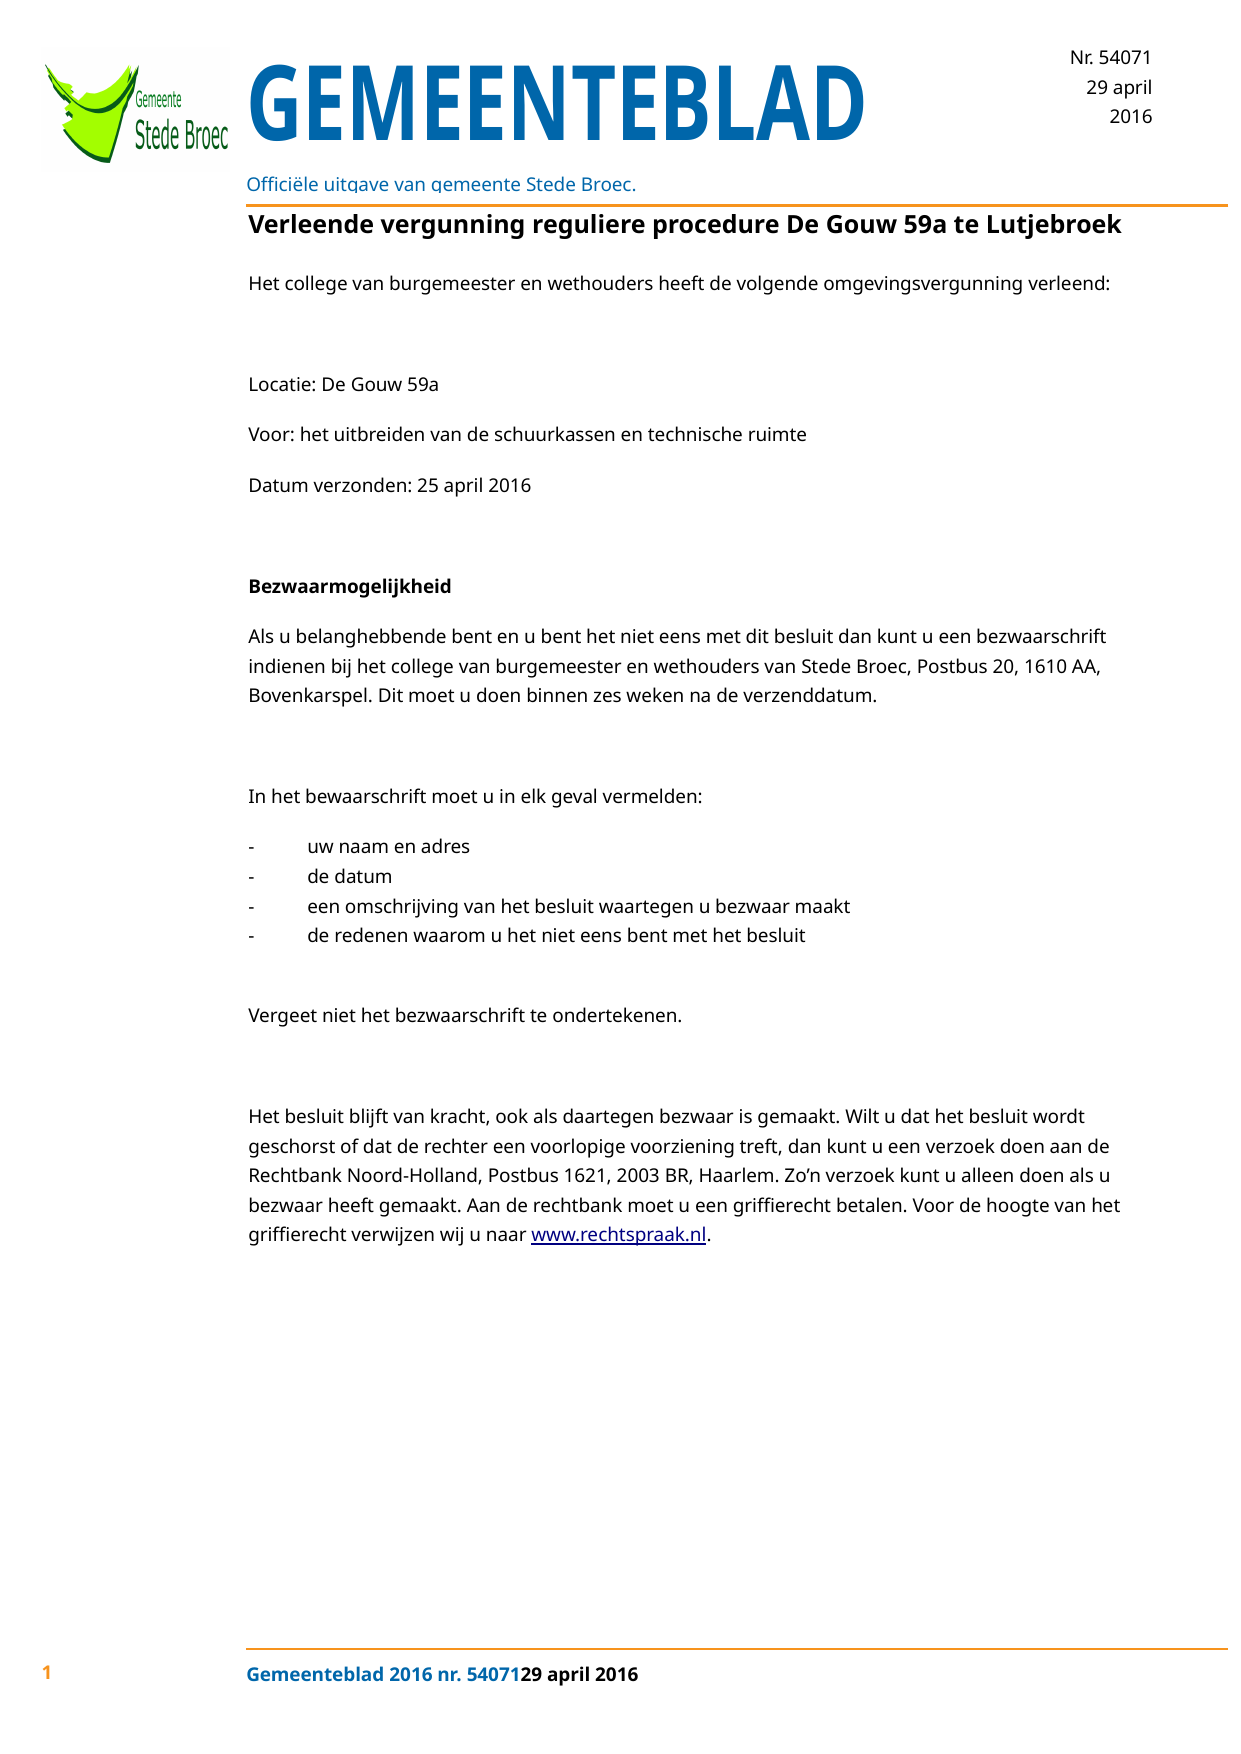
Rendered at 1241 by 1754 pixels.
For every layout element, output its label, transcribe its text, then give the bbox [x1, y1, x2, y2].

picture [41, 47, 231, 172]
text In het bewaarschrift moet u in elk geval vermelden: [248, 783, 1152, 809]
text Als u belanghebbende bent en u bent het niet eens met dit besluit dan kunt u een bezwaarschrift indienen bij het college van burgemeester en wethouders van Stede Broec, Postbus 20, 1610 AA, Bovenkarspel. Dit moet u doen binnen zes weken na de verzenddatum. [248, 623, 1152, 708]
text Vergeet niet het bezwaarschrift te ondertekenen. [248, 1002, 1152, 1028]
list de redenen waarom u het niet eens bent met het besluit [248, 922, 1152, 948]
text Het besluit blijft van kracht, ook als daartegen bezwaar is gemaakt. Wilt u dat het besluit wordt geschorst of dat de rechter een voorlopige voorziening treft, dan kunt u een verzoek doen aan de Rechtbank Noord-Holland, Postbus 1621, 2003 BR, Haarlem. Zo’n verzoek kunt u alleen doen als u bezwaar heeft gemaakt. Aan de rechtbank moet u een griffierecht betalen. Voor de hoogte van het griffierecht verwijzen wij u naar www.rechtspraak.nl. [248, 1103, 1152, 1247]
list een omschrijving van het besluit waartegen u bezwaar maakt [248, 893, 1152, 918]
text Het college van burgemeester en wethouders heeft de volgende omgevingsvergunning verleend: [248, 270, 1152, 296]
text Datum verzonden: 25 april 2016 [248, 472, 1152, 498]
list de datum [248, 863, 1152, 889]
text Locatie: De Gouw 59a [248, 371, 1152, 397]
text Bezwaarmogelijkheid [248, 573, 1152, 598]
text Voor: het uitbreiden van de schuurkassen en technische ruimte [248, 422, 1152, 447]
text Verleende vergunning reguliere procedure De Gouw 59a te Lutjebroek [248, 207, 1152, 241]
list uw naam en adres [248, 834, 1152, 859]
